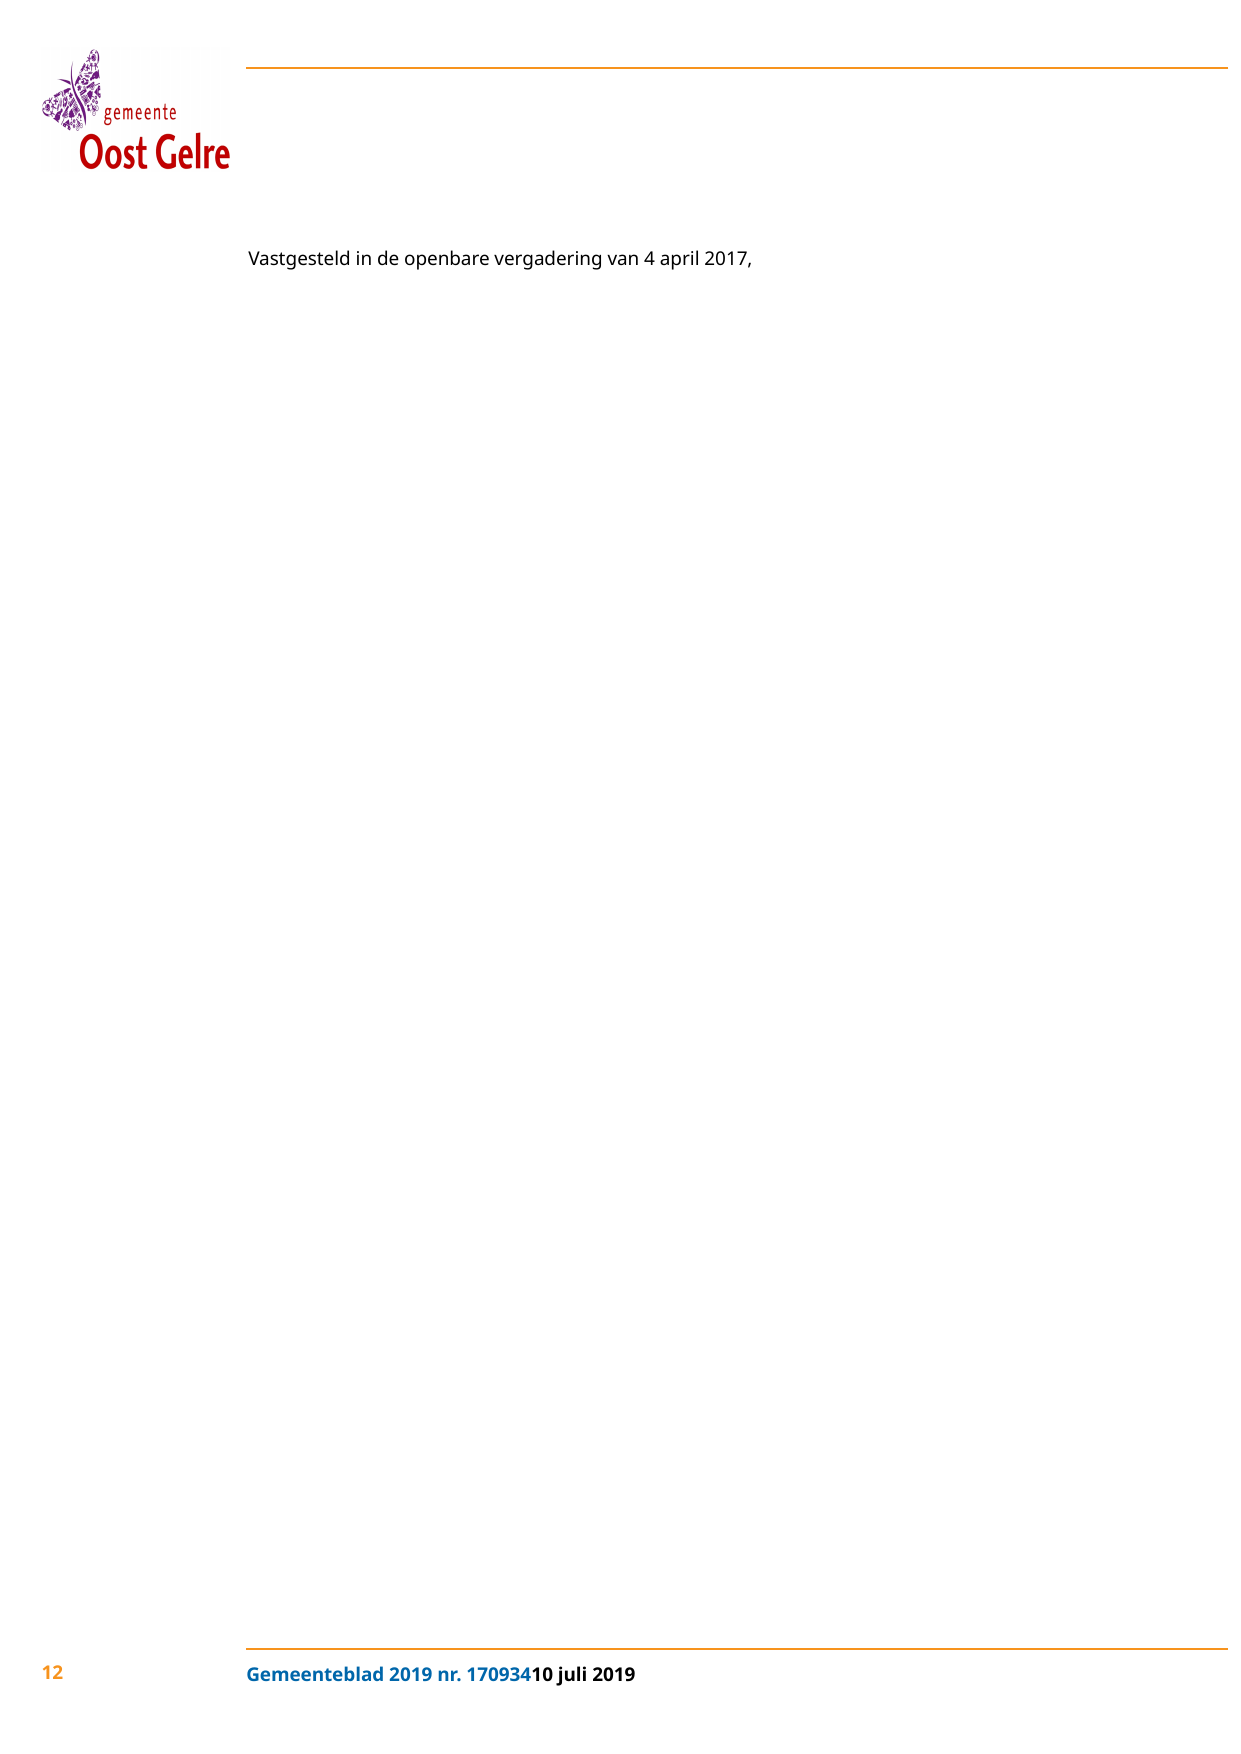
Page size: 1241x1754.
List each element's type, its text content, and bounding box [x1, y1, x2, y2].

text Vastgesteld in de openbare vergadering van 4 april 2017, [248, 245, 1152, 271]
picture [41, 47, 231, 172]
